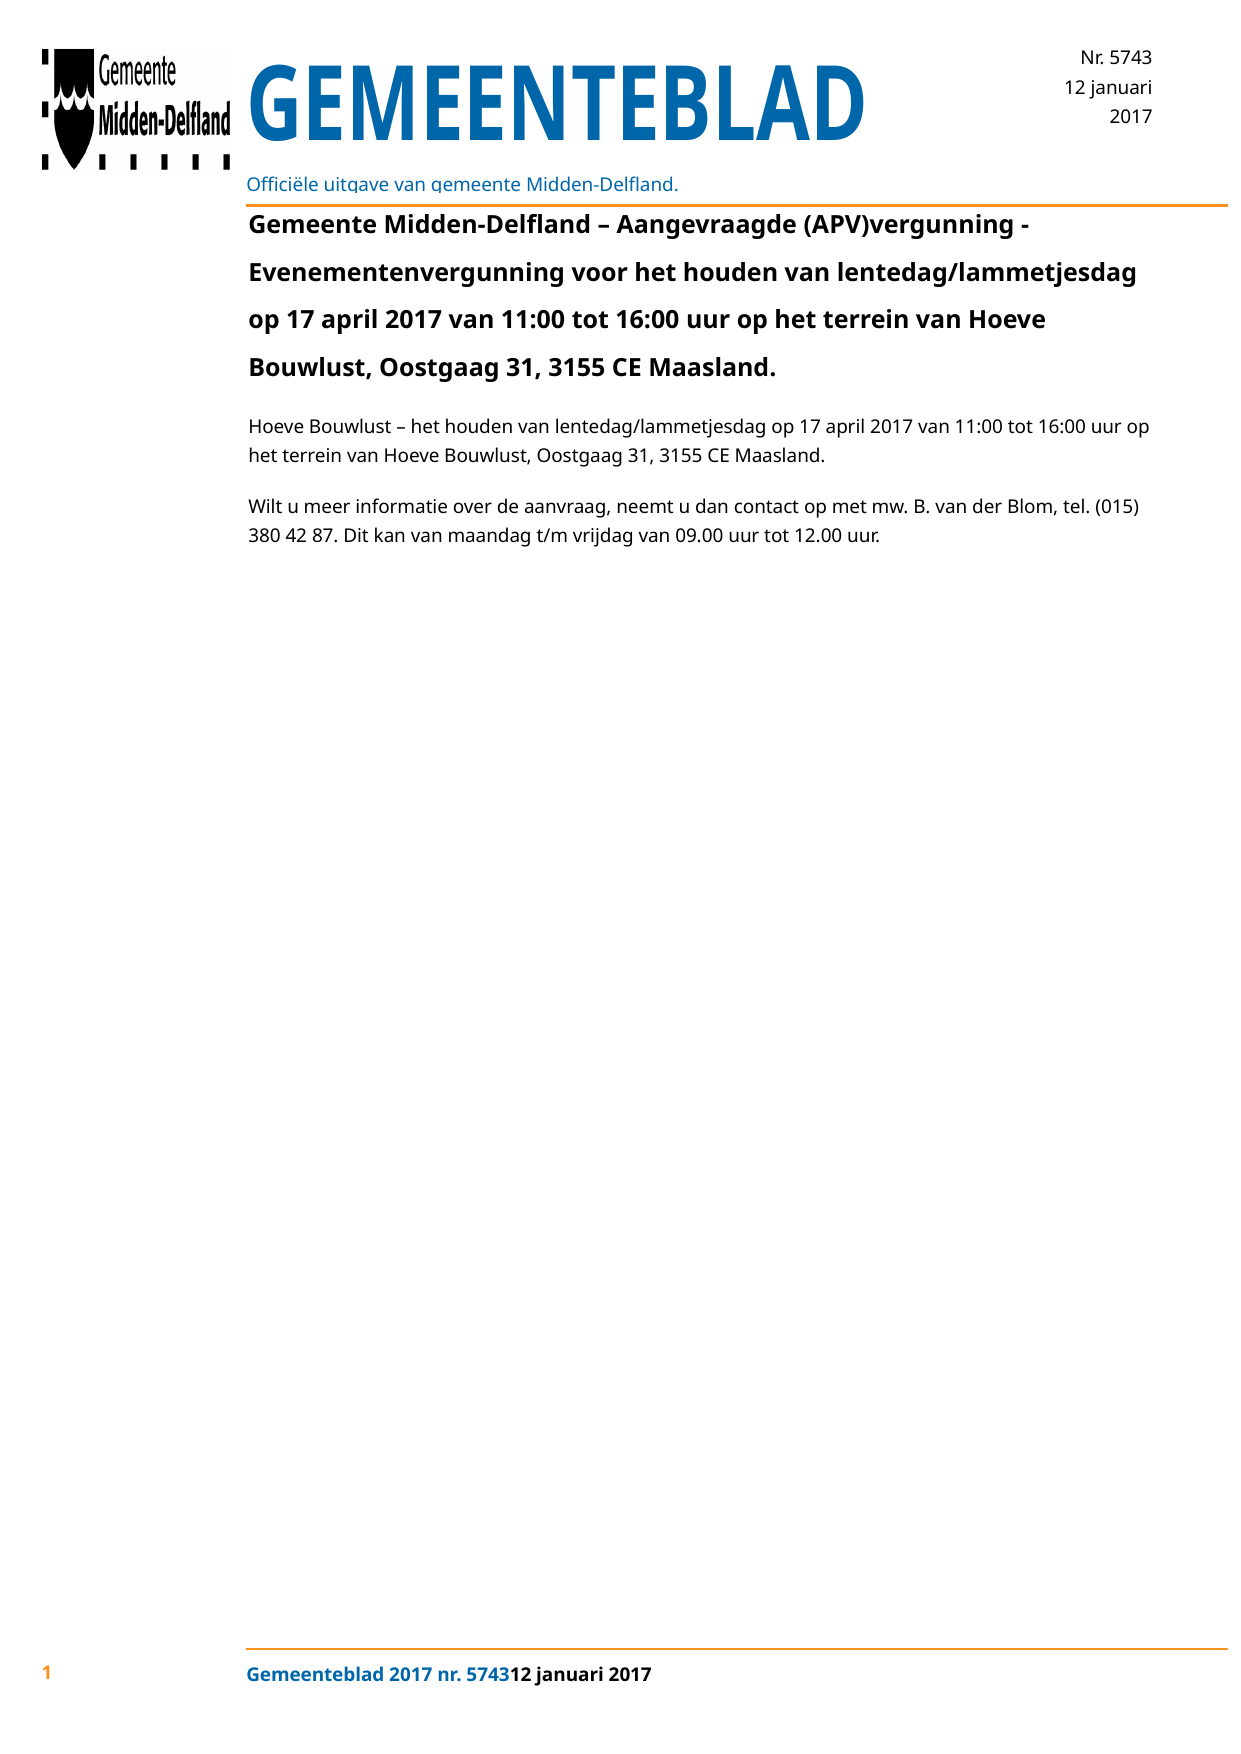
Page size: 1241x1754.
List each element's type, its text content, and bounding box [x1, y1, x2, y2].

text Wilt u meer informatie over de aanvraag, neemt u dan contact op met mw. B. van der Blom, tel. (015) 380 42 87. Dit kan van maandag t/m vrijdag van 09.00 uur tot 12.00 uur. [248, 493, 1152, 548]
text Hoeve Bouwlust – het houden van lentedag/lammetjesdag op 17 april 2017 van 11:00 tot 16:00 uur op het terrein van Hoeve Bouwlust, Oostgaag 31, 3155 CE Maasland. [248, 413, 1152, 468]
text Gemeente Midden-Delfland – Aangevraagde (APV)vergunning - Evenementenvergunning voor het houden van lentedag/lammetjesdag op 17 april 2017 van 11:00 tot 16:00 uur op het terrein van Hoeve Bouwlust, Oostgaag 31, 3155 CE Maasland. [248, 207, 1152, 384]
picture [41, 47, 231, 172]
